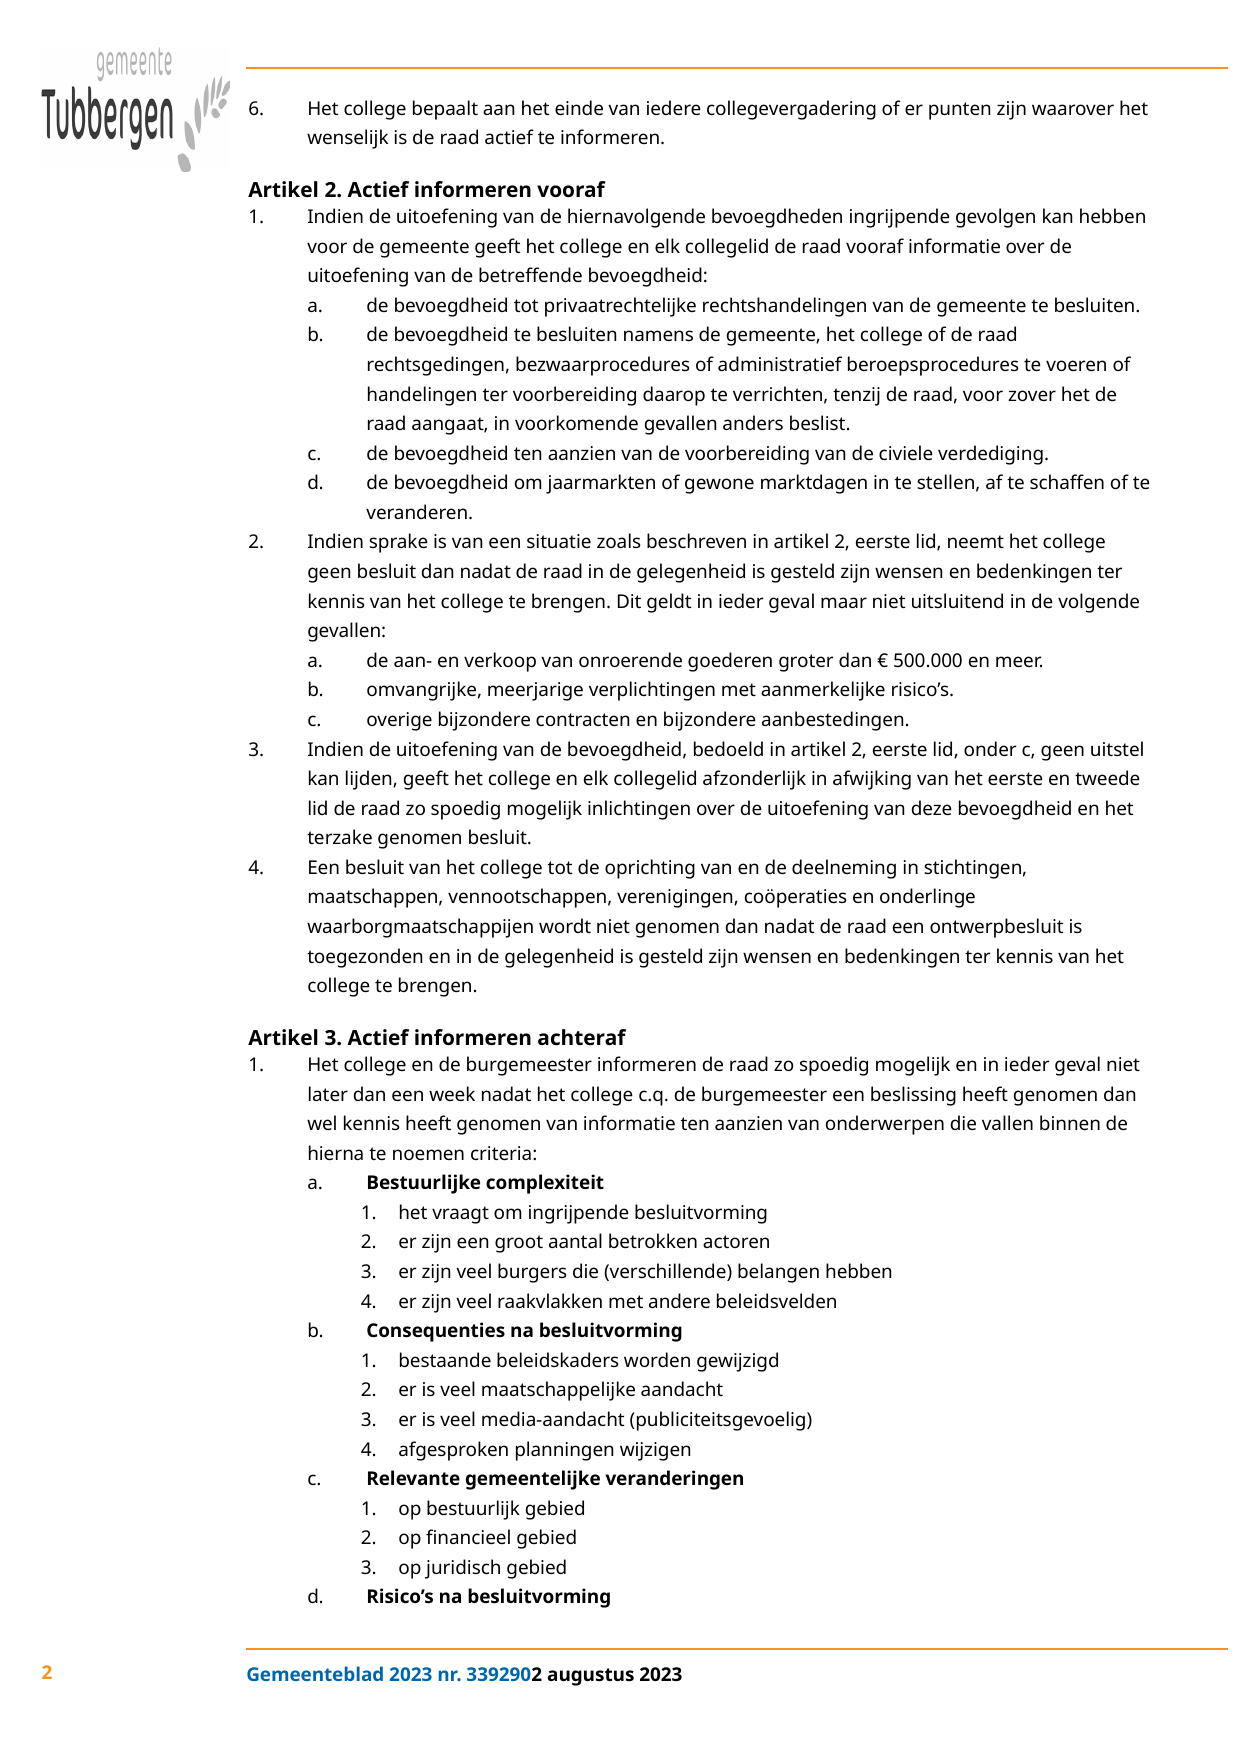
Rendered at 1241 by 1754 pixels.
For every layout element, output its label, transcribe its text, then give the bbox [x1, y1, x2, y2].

list er zijn veel burgers die (verschillende) belangen hebben [361, 1258, 1152, 1284]
list omvangrijke, meerjarige verplichtingen met aanmerkelijke risico’s. [307, 677, 1152, 702]
list Consequenties na besluitvorming [307, 1317, 1152, 1343]
picture [41, 47, 231, 172]
list Relevante gemeentelijke veranderingen [307, 1465, 1152, 1491]
list er is veel media-aandacht (publiciteitsgevoelig) [361, 1406, 1152, 1432]
list bestaande beleidskaders worden gewijzigd [361, 1347, 1152, 1373]
list er zijn een groot aantal betrokken actoren [361, 1229, 1152, 1254]
list op financieel gebied [361, 1524, 1152, 1550]
list de bevoegdheid te besluiten namens de gemeente, het college of de raad rechtsgedingen, bezwaarprocedures of administratief beroepsprocedures te voeren of handelingen ter voorbereiding daarop te verrichten, tenzij de raad, voor zover het de raad aangaat, in voorkomende gevallen anders beslist. [307, 322, 1152, 436]
list de bevoegdheid tot privaatrechtelijke rechtshandelingen van de gemeente te besluiten. [307, 292, 1152, 318]
list op bestuurlijk gebied [361, 1495, 1152, 1521]
list Risico’s na besluitvorming [307, 1584, 1152, 1609]
list overige bijzondere contracten en bijzondere aanbestedingen. [307, 706, 1152, 732]
list de bevoegdheid om jaarmarkten of gewone marktdagen in te stellen, af te schaffen of te veranderen. [307, 469, 1152, 525]
list Bestuurlijke complexiteit [307, 1169, 1152, 1195]
list er is veel maatschappelijke aandacht [361, 1377, 1152, 1402]
list Indien de uitoefening van de hiernavolgende bevoegdheden ingrijpende gevolgen kan hebben voor de gemeente geeft het college en elk collegelid de raad vooraf informatie over de uitoefening van de betreffende bevoegdheid: [248, 203, 1152, 288]
list op juridisch gebied [361, 1554, 1152, 1580]
text Artikel 2. Actief informeren vooraf [248, 175, 1152, 203]
list Indien sprake is van een situatie zoals beschreven in artikel 2, eerste lid, neemt het college geen besluit dan nadat de raad in de gelegenheid is gesteld zijn wensen en bedenkingen ter kennis van het college te brengen. Dit geldt in ieder geval maar niet uitsluitend in de volgende gevallen: [248, 529, 1152, 643]
list afgesproken planningen wijzigen [361, 1436, 1152, 1462]
list Een besluit van het college tot de oprichting van en de deelneming in stichtingen, maatschappen, vennootschappen, verenigingen, coöperaties en onderlinge waarborgmaatschappijen wordt niet genomen dan nadat de raad een ontwerpbesluit is toegezonden en in de gelegenheid is gesteld zijn wensen en bedenkingen ter kennis van het college te brengen. [248, 854, 1152, 998]
list Het college en de burgemeester informeren de raad zo spoedig mogelijk en in ieder geval niet later dan een week nadat het college c.q. de burgemeester een beslissing heeft genomen dan wel kennis heeft genomen van informatie ten aanzien van onderwerpen die vallen binnen de hierna te noemen criteria: [248, 1051, 1152, 1166]
list Het college bepaalt aan het einde van iedere collegevergadering of er punten zijn waarover het wenselijk is de raad actief te informeren. [248, 95, 1152, 150]
list het vraagt om ingrijpende besluitvorming [361, 1199, 1152, 1225]
text Artikel 3. Actief informeren achteraf [248, 1023, 1152, 1051]
list de aan- en verkoop van onroerende goederen groter dan € 500.000 en meer. [307, 647, 1152, 673]
list de bevoegdheid ten aanzien van de voorbereiding van de civiele verdediging. [307, 440, 1152, 466]
list er zijn veel raakvlakken met andere beleidsvelden [361, 1288, 1152, 1314]
list Indien de uitoefening van de bevoegdheid, bedoeld in artikel 2, eerste lid, onder c, geen uitstel kan lijden, geeft het college en elk collegelid afzonderlijk in afwijking van het eerste en tweede lid de raad zo spoedig mogelijk inlichtingen over de uitoefening van deze bevoegdheid en het terzake genomen besluit. [248, 736, 1152, 850]
